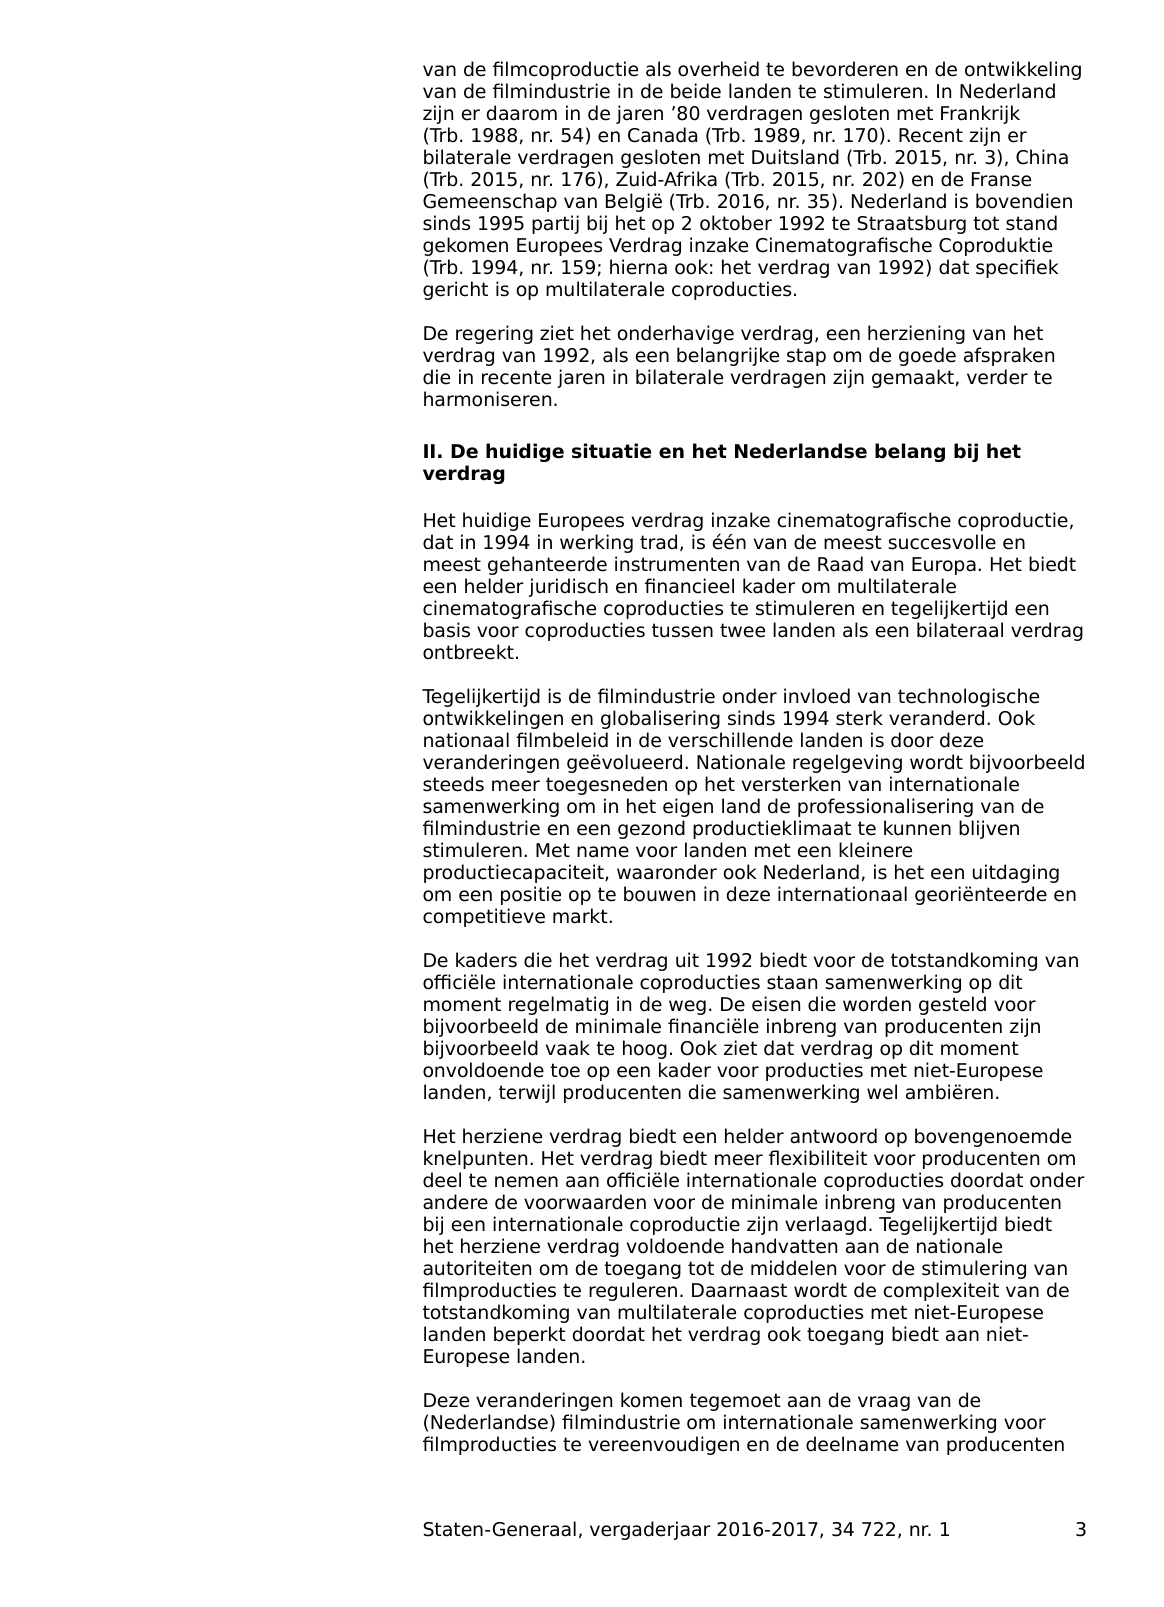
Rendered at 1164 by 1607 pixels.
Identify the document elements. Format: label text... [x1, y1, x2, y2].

text Het huidige Europees verdrag inzake cinematografische coproductie, dat in 1994 in werking trad, is één van de meest succesvolle en meest gehanteerde instrumenten van de Raad van Europa. Het biedt een helder juridisch en financieel kader om multilaterale cinematografische coproducties te stimuleren en tegelijkertijd een basis voor coproducties tussen twee landen als een bilateraal verdrag ontbreekt. [422, 510, 1087, 664]
text van de filmcoproductie als overheid te bevorderen en de ontwikkeling van de filmindustrie in de beide landen te stimuleren. In Nederland zijn er daarom in de jaren ’80 verdragen gesloten met Frankrijk (Trb. 1988, nr. 54) en Canada (Trb. 1989, nr. 170). Recent zijn er bilaterale verdragen gesloten met Duitsland (Trb. 2015, nr. 3), China (Trb. 2015, nr. 176), Zuid-Afrika (Trb. 2015, nr. 202) en de Franse Gemeenschap van België (Trb. 2016, nr. 35). Nederland is bovendien sinds 1995 partij bij het op 2 oktober 1992 te Straatsburg tot stand gekomen Europees Verdrag inzake Cinematografische Coproduktie (Trb. 1994, nr. 159; hierna ook: het verdrag van 1992) dat specifiek gericht is op multilaterale coproducties. [422, 59, 1087, 301]
text De kaders die het verdrag uit 1992 biedt voor de totstandkoming van officiële internationale coproducties staan samenwerking op dit moment regelmatig in de weg. De eisen die worden gesteld voor bijvoorbeeld de minimale financiële inbreng van producenten zijn bijvoorbeeld vaak te hoog. Ook ziet dat verdrag op dit moment onvoldoende toe op een kader voor producties met niet-Europese landen, terwijl producenten die samenwerking wel ambiëren. [422, 950, 1087, 1104]
text Tegelijkertijd is de filmindustrie onder invloed van technologische ontwikkelingen en globalisering sinds 1994 sterk veranderd. Ook nationaal filmbeleid in de verschillende landen is door deze veranderingen geëvolueerd. Nationale regelgeving wordt bijvoorbeeld steeds meer toegesneden op het versterken van internationale samenwerking om in het eigen land de professionalisering van de filmindustrie en een gezond productieklimaat te kunnen blijven stimuleren. Met name voor landen met een kleinere productiecapaciteit, waaronder ook Nederland, is het een uitdaging om een positie op te bouwen in deze internationaal georiënteerde en competitieve markt. [422, 686, 1087, 928]
text De regering ziet het onderhavige verdrag, een herziening van het verdrag van 1992, als een belangrijke stap om de goede afspraken die in recente jaren in bilaterale verdragen zijn gemaakt, verder te harmoniseren. [422, 323, 1087, 411]
text Het herziene verdrag biedt een helder antwoord op bovengenoemde knelpunten. Het verdrag biedt meer flexibiliteit voor producenten om deel te nemen aan officiële internationale coproducties doordat onder andere de voorwaarden voor de minimale inbreng van producenten bij een internationale coproductie zijn verlaagd. Tegelijkertijd biedt het herziene verdrag voldoende handvatten aan de nationale autoriteiten om de toegang tot de middelen voor de stimulering van filmproducties te reguleren. Daarnaast wordt de complexiteit van de totstandkoming van multilaterale coproducties met niet-Europese landen beperkt doordat het verdrag ook toegang biedt aan niet-Europese landen. [422, 1126, 1087, 1368]
text Deze veranderingen komen tegemoet aan de vraag van de (Nederlandse) filmindustrie om internationale samenwerking voor filmproducties te vereenvoudigen en de deelname van producenten [422, 1390, 1087, 1456]
subtitle II. De huidige situatie en het Nederlandse belang bij het verdrag [422, 441, 1087, 485]
